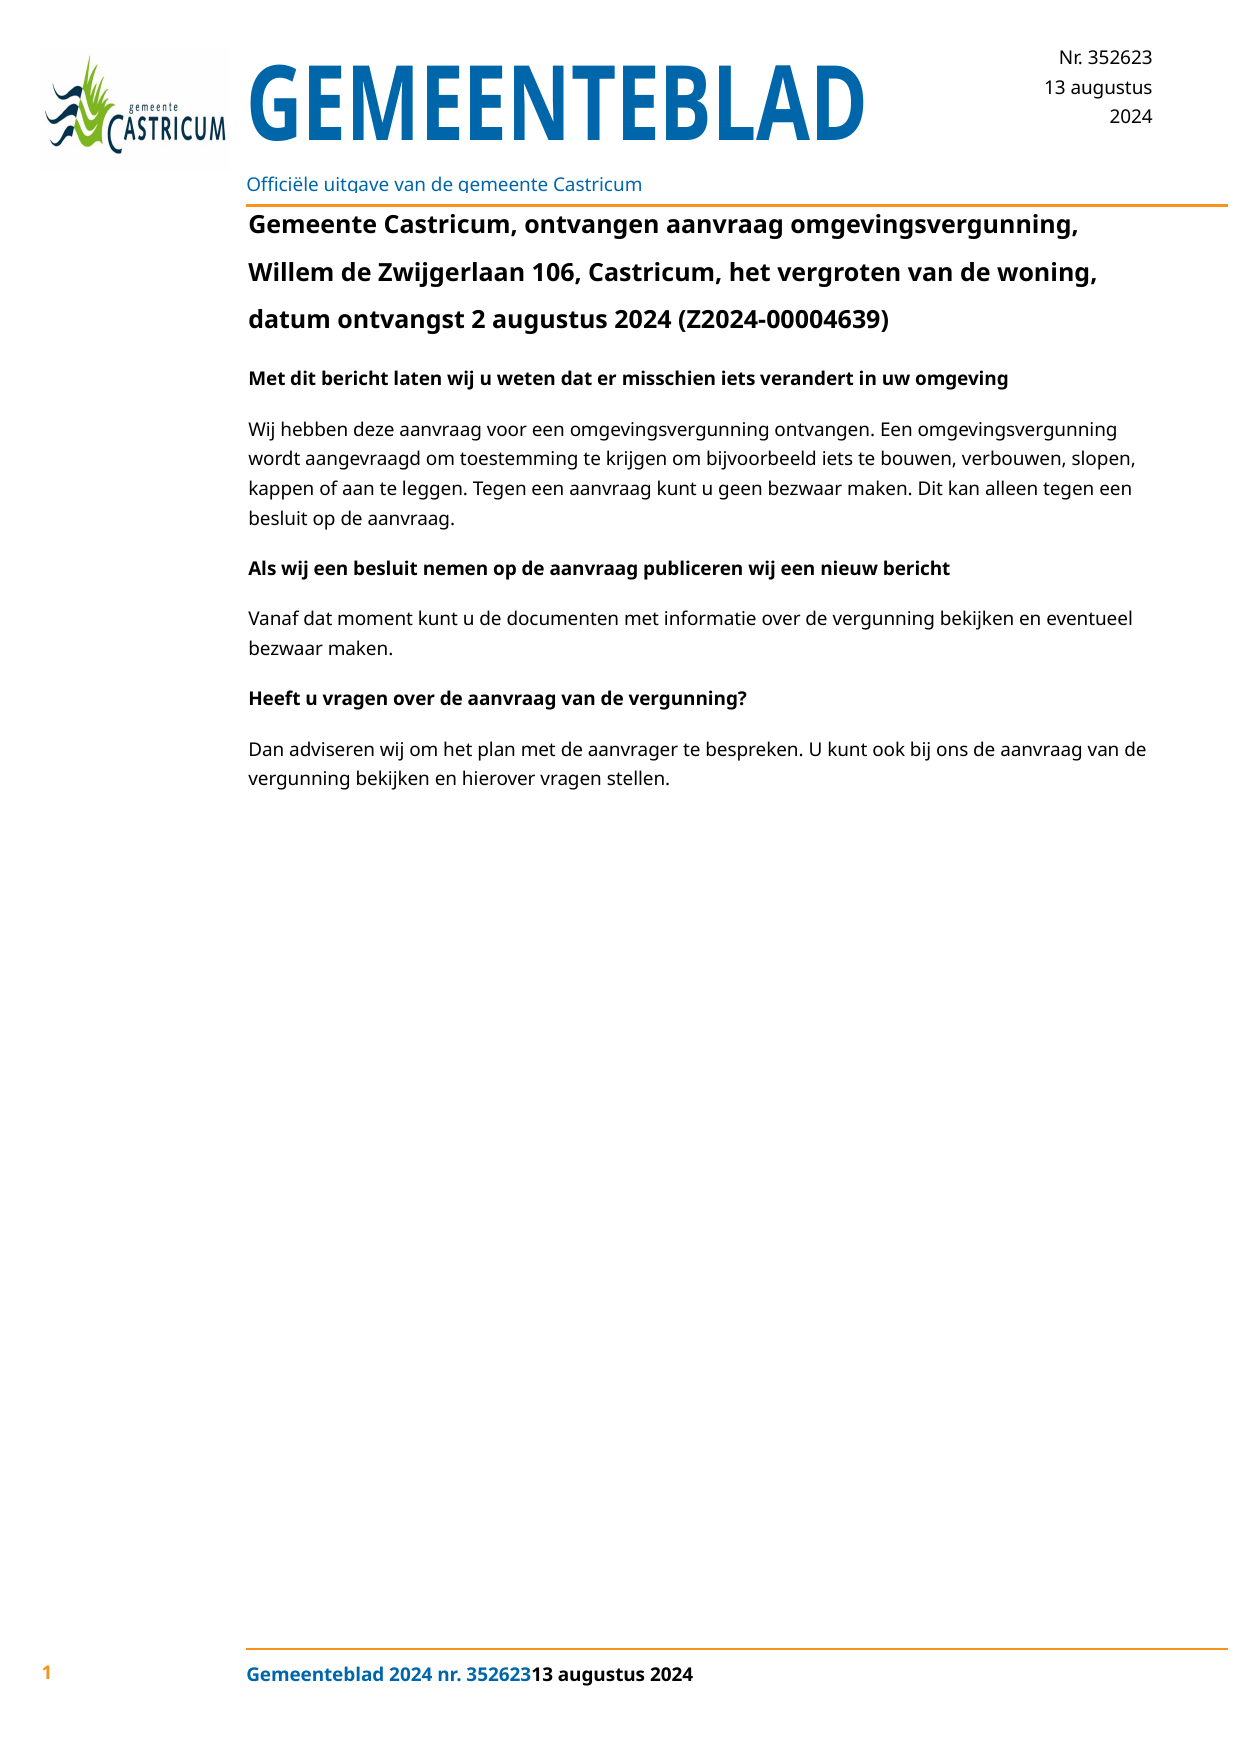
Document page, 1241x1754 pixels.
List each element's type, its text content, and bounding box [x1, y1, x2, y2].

text Met dit bericht laten wij u weten dat er misschien iets verandert in uw omgeving [248, 366, 1152, 391]
text Vanaf dat moment kunt u de documenten met informatie over de vergunning bekijken en eventueel bezwaar maken. [248, 606, 1152, 661]
text Wij hebben deze aanvraag voor een omgevingsvergunning ontvangen. Een omgevingsvergunning wordt aangevraagd om toestemming te krijgen om bijvoorbeeld iets te bouwen, verbouwen, slopen, kappen of aan te leggen. Tegen een aanvraag kunt u geen bezwaar maken. Dit kan alleen tegen een besluit op de aanvraag. [248, 416, 1152, 530]
text Dan adviseren wij om het plan met de aanvrager te bespreken. U kunt ook bij ons de aanvraag van de vergunning bekijken en hierover vragen stellen. [248, 736, 1152, 791]
text Gemeente Castricum, ontvangen aanvraag omgevingsvergunning, Willem de Zwijgerlaan 106, Castricum, het vergroten van de woning, datum ontvangst 2 augustus 2024 (Z2024-00004639) [248, 207, 1152, 336]
picture [41, 47, 231, 172]
text Als wij een besluit nemen op de aanvraag publiceren wij een nieuw bericht [248, 555, 1152, 581]
text Heeft u vragen over de aanvraag van de vergunning? [248, 686, 1152, 711]
